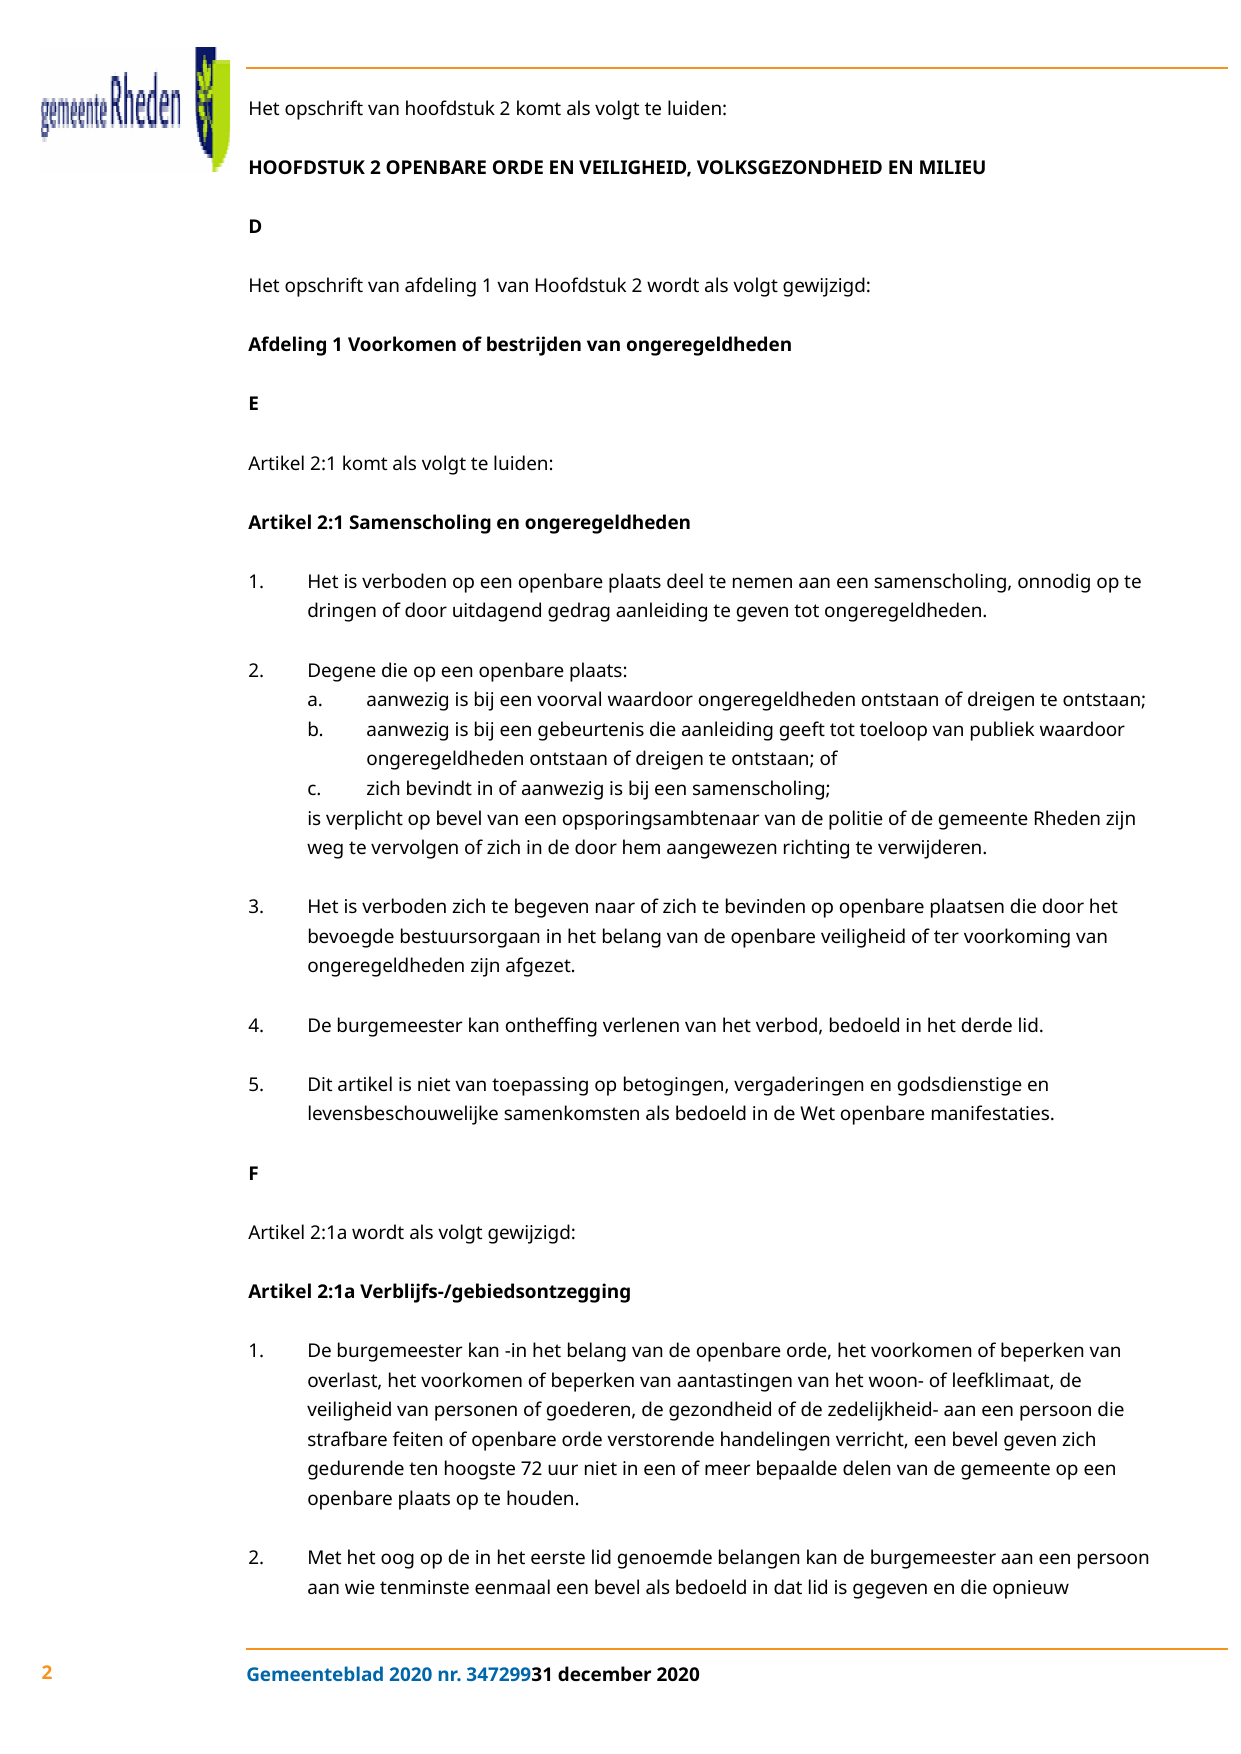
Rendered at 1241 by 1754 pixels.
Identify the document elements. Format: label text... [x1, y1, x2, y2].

list is verplicht op bevel van een opsporingsambtenaar van de politie of de gemeente Rheden zijn weg te vervolgen of zich in de door hem aangewezen richting te verwijderen. [248, 805, 1152, 860]
list Met het oog op de in het eerste lid genoemde belangen kan de burgemeester aan een persoon aan wie tenminste eenmaal een bevel als bedoeld in dat lid is gegeven en die opnieuw [248, 1544, 1152, 1600]
text Artikel 2:1 komt als volgt te luiden: [248, 450, 1152, 476]
text Artikel 2:1 Samenscholing en ongeregeldheden [248, 509, 1152, 535]
list De burgemeester kan ontheffing verlenen van het verbod, bedoeld in het derde lid. [248, 1012, 1152, 1038]
list zich bevindt in of aanwezig is bij een samenscholing; [307, 775, 1152, 801]
picture [41, 47, 231, 172]
list aanwezig is bij een gebeurtenis die aanleiding geeft tot toeloop van publiek waardoor ongeregeldheden ontstaan of dreigen te ontstaan; of [307, 716, 1152, 771]
text Het opschrift van afdeling 1 van Hoofdstuk 2 wordt als volgt gewijzigd: [248, 272, 1152, 298]
list Dit artikel is niet van toepassing op betogingen, vergaderingen en godsdienstige en levensbeschouwelijke samenkomsten als bedoeld in de Wet openbare manifestaties. [248, 1071, 1152, 1126]
list De burgemeester kan -in het belang van de openbare orde, het voorkomen of beperken van overlast, het voorkomen of beperken van aantastingen van het woon- of leefklimaat, de veiligheid van personen of goederen, de gezondheid of de zedelijkheid- aan een persoon die strafbare feiten of openbare orde verstorende handelingen verricht, een bevel geven zich gedurende ten hoogste 72 uur niet in een of meer bepaalde delen van de gemeente op een openbare plaats op te houden. [248, 1337, 1152, 1511]
text D [248, 213, 1152, 239]
text Artikel 2:1a wordt als volgt gewijzigd: [248, 1219, 1152, 1245]
text Afdeling 1 Voorkomen of bestrijden van ongeregeldheden [248, 331, 1152, 357]
text HOOFDSTUK 2 OPENBARE ORDE EN VEILIGHEID, VOLKSGEZONDHEID EN MILIEU [248, 154, 1152, 180]
text E [248, 391, 1152, 416]
list aanwezig is bij een voorval waardoor ongeregeldheden ontstaan of dreigen te ontstaan; [307, 686, 1152, 712]
text F [248, 1160, 1152, 1186]
list Degene die op een openbare plaats: [248, 657, 1152, 683]
list Het is verboden zich te begeven naar of zich te bevinden op openbare plaatsen die door het bevoegde bestuursorgaan in het belang van de openbare veiligheid of ter voorkoming van ongeregeldheden zijn afgezet. [248, 893, 1152, 978]
text Het opschrift van hoofdstuk 2 komt als volgt te luiden: [248, 95, 1152, 121]
text Artikel 2:1a Verblijfs-/gebiedsontzegging [248, 1278, 1152, 1304]
list Het is verboden op een openbare plaats deel te nemen aan een samenscholing, onnodig op te dringen of door uitdagend gedrag aanleiding te geven tot ongeregeldheden. [248, 568, 1152, 623]
